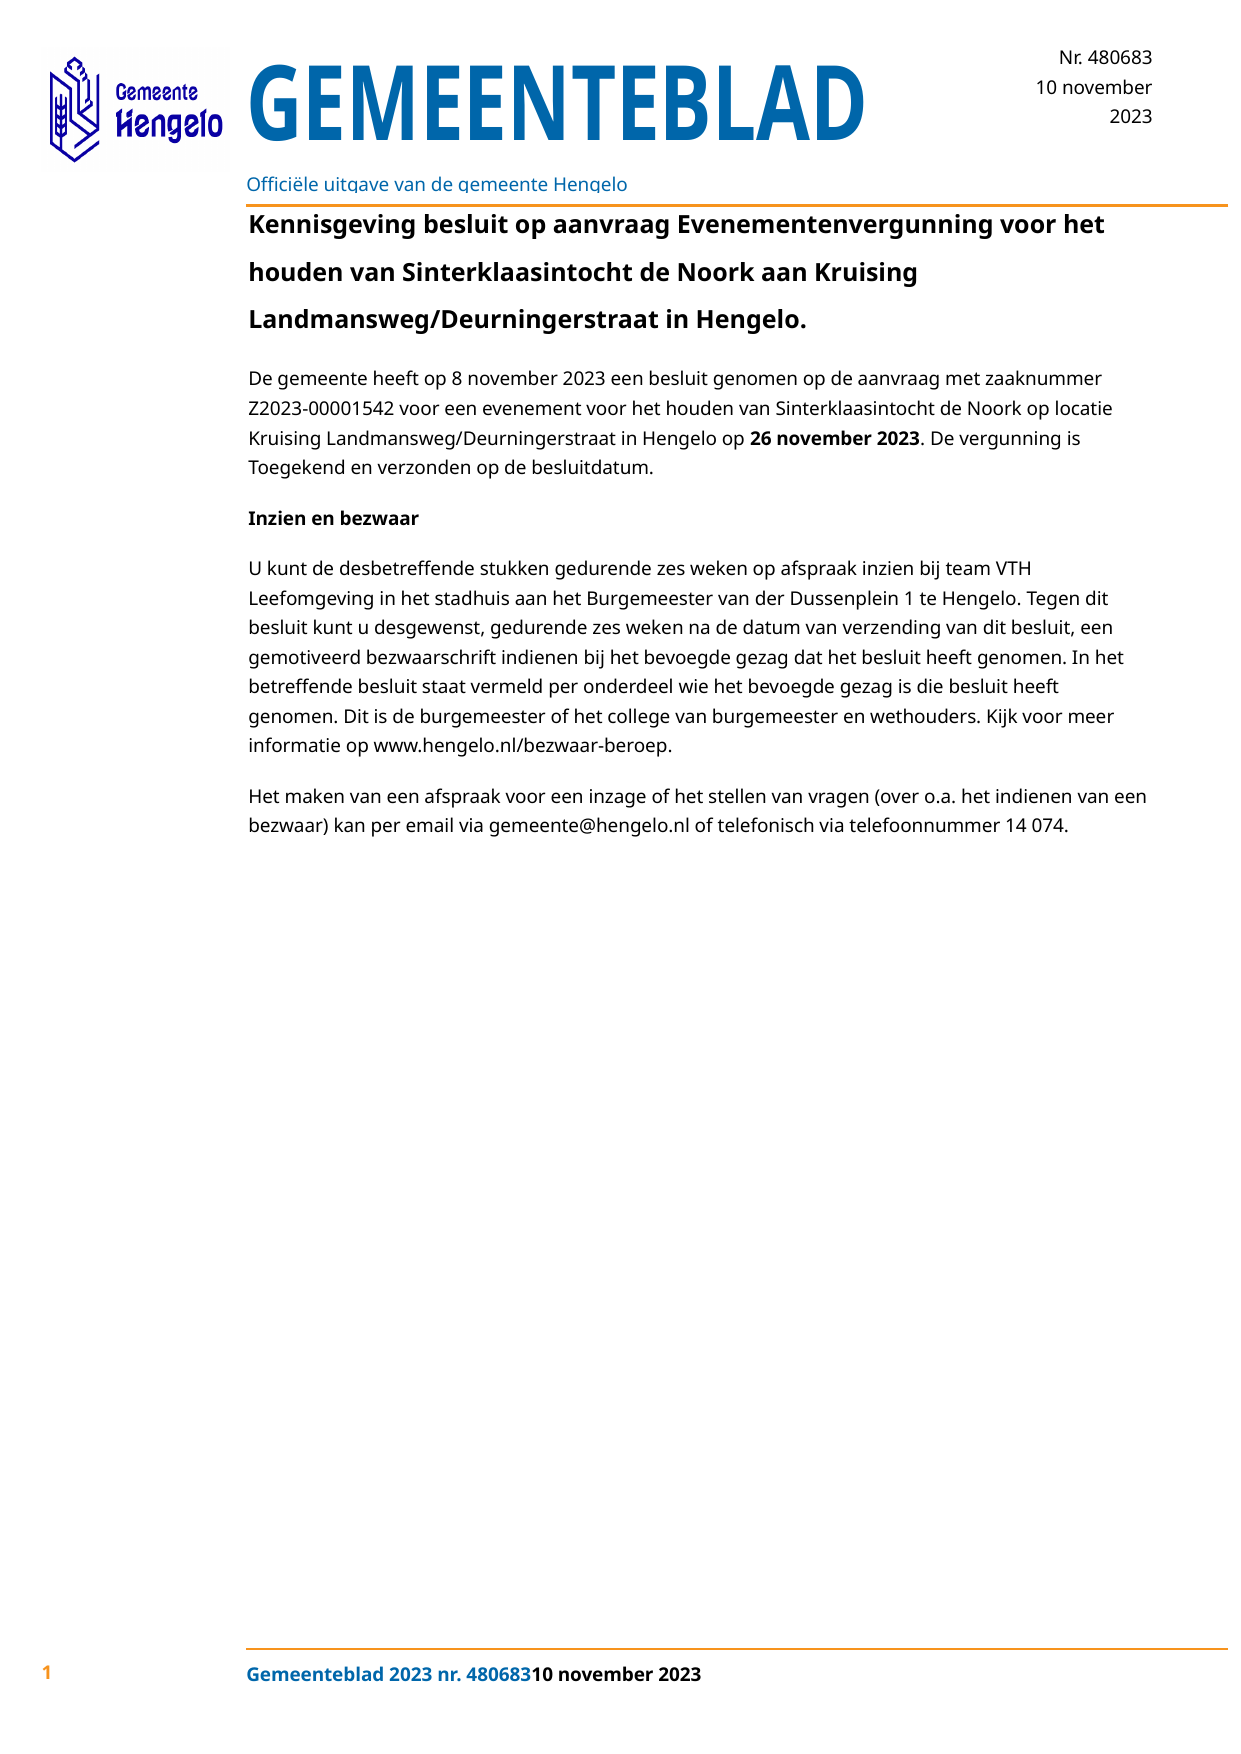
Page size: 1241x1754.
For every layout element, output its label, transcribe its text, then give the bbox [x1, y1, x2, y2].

text Inzien en bezwaar [248, 505, 1152, 530]
text De gemeente heeft op 8 november 2023 een besluit genomen op de aanvraag met zaaknummer Z2023-00001542 voor een evenement voor het houden van Sinterklaasintocht de Noork op locatie Kruising Landmansweg/Deurningerstraat in Hengelo op 26 november 2023. De vergunning is Toegekend en verzonden op de besluitdatum. [248, 366, 1152, 480]
text Het maken van een afspraak voor een inzage of het stellen van vragen (over o.a. het indienen van een bezwaar) kan per email via gemeente@hengelo.nl of telefonisch via telefoonnummer 14 074. [248, 783, 1152, 838]
text Kennisgeving besluit op aanvraag Evenementenvergunning voor het houden van Sinterklaasintocht de Noork aan Kruising Landmansweg/Deurningerstraat in Hengelo. [248, 207, 1152, 336]
picture [41, 47, 231, 172]
text U kunt de desbetreffende stukken gedurende zes weken op afspraak inzien bij team VTH Leefomgeving in het stadhuis aan het Burgemeester van der Dussenplein 1 te Hengelo. Tegen dit besluit kunt u desgewenst, gedurende zes weken na de datum van verzending van dit besluit, een gemotiveerd bezwaarschrift indienen bij het bevoegde gezag dat het besluit heeft genomen. In het betreffende besluit staat vermeld per onderdeel wie het bevoegde gezag is die besluit heeft genomen. Dit is de burgemeester of het college van burgemeester en wethouders. Kijk voor meer informatie op www.hengelo.nl/bezwaar-beroep. [248, 555, 1152, 758]
